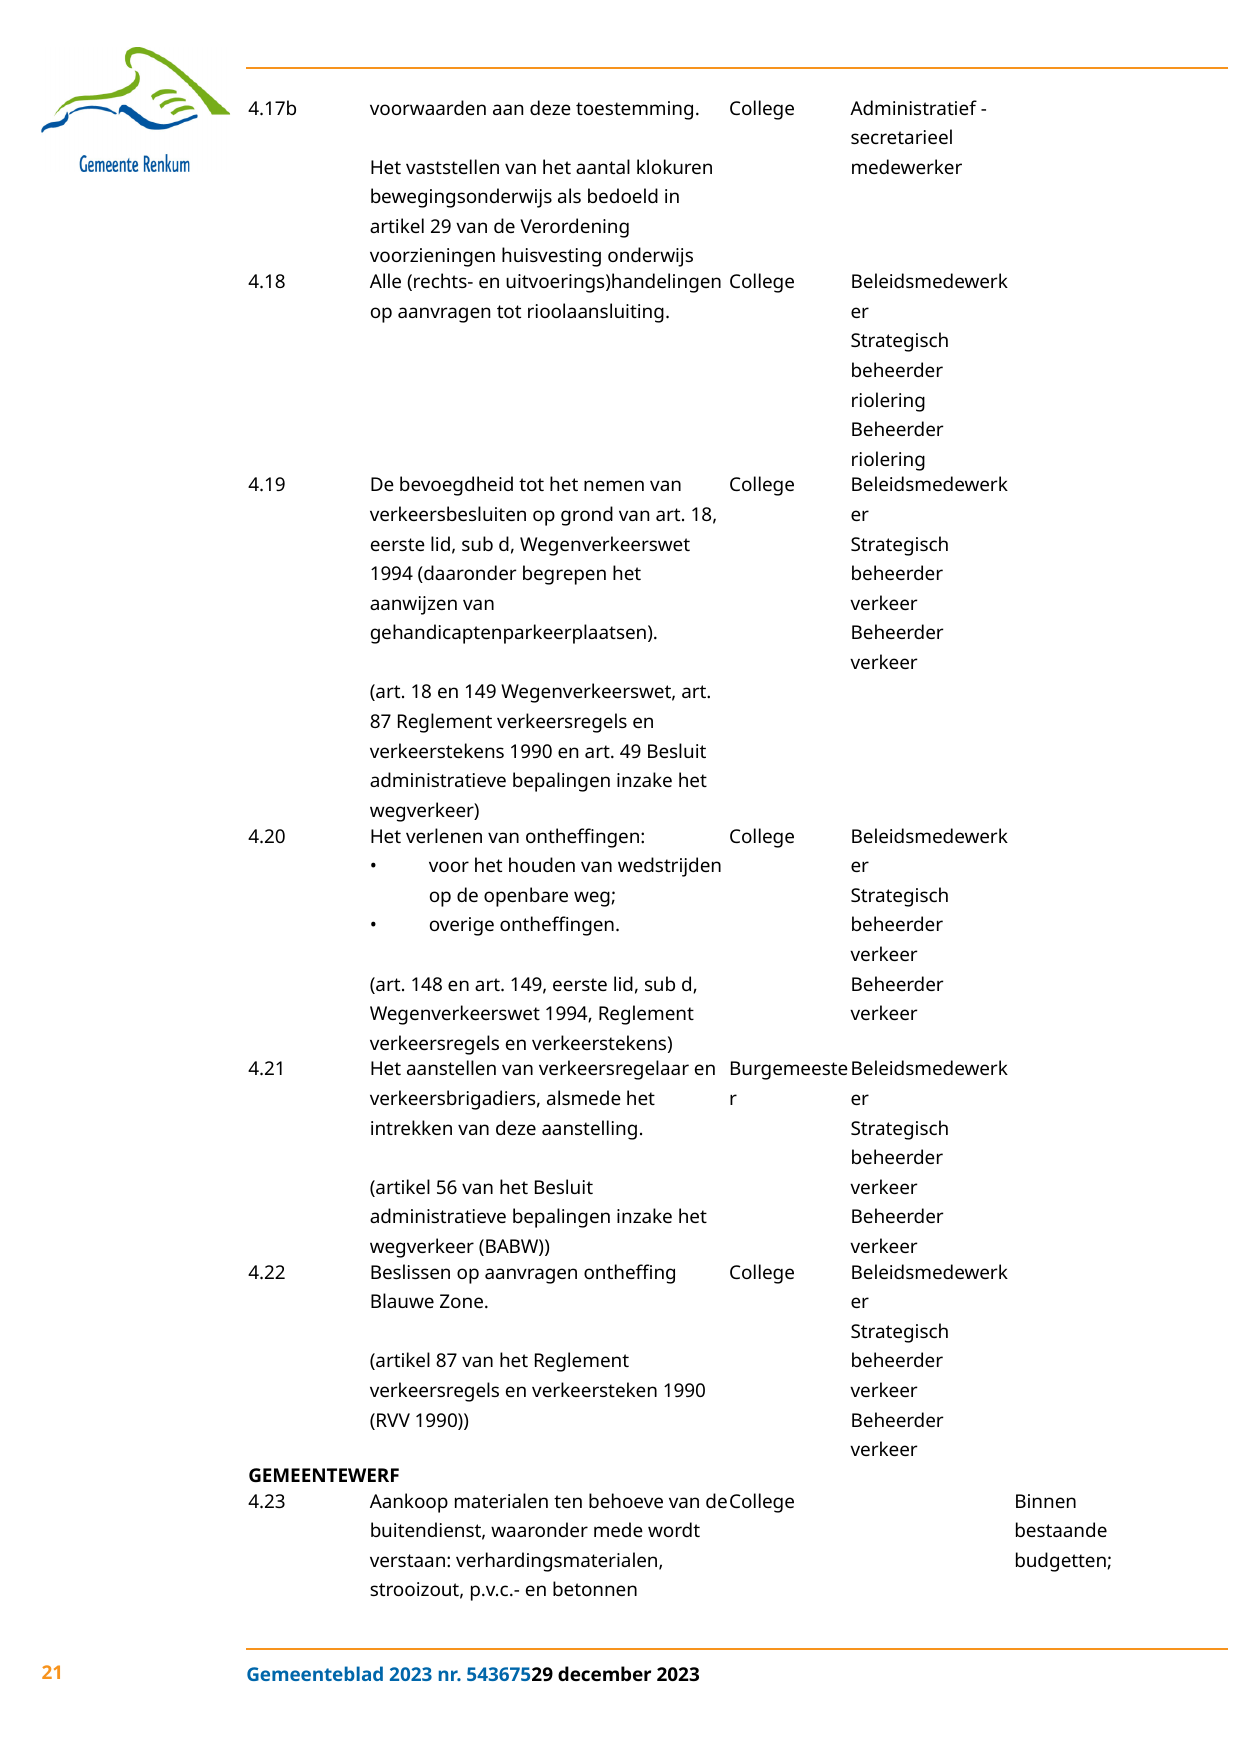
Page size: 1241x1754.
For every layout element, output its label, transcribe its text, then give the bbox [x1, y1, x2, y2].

table_cell Beleidsmedewerker Strategisch beheerder verkeer Beheerder verkeer [850, 1056, 1014, 1259]
table_cell Het aanstellen van verkeersregelaar en verkeersbrigadiers, alsmede het intrekken van deze aanstelling. (artikel 56 van het Besluit administratieve bepalingen inzake het wegverkeer (BABW)) [370, 1056, 729, 1259]
table_cell [850, 1488, 1014, 1602]
table_cell [1014, 1056, 1152, 1259]
table_cell Beleidsmedewerker Strategisch beheerder verkeer Beheerder verkeer [850, 472, 1014, 823]
table_cell 4.21 [248, 1056, 369, 1259]
table_cell College [729, 269, 850, 472]
table_cell Beslissen op aanvragen ontheffing Blauwe Zone. (artikel 87 van het Reglement verkeersregels en verkeersteken 1990 (RVV 1990)) [370, 1259, 729, 1462]
table_cell 4.19 [248, 472, 369, 823]
table_cell 4.17b [248, 95, 369, 268]
table_cell Burgemeester [729, 1056, 850, 1259]
table_cell GEMEENTEWERF [248, 1462, 1152, 1488]
table_cell College [729, 95, 850, 268]
table_cell 4.20 [248, 823, 369, 1056]
table_cell College [729, 472, 850, 823]
table_cell [1014, 95, 1152, 268]
table_cell [1014, 823, 1152, 1056]
table_cell 4.22 [248, 1259, 369, 1462]
table_cell Beleidsmedewerker Strategisch beheerder verkeer Beheerder verkeer [850, 823, 1014, 1056]
table_cell Beleidsmedewerker Strategisch beheerder verkeer Beheerder verkeer [850, 1259, 1014, 1462]
table_cell voorwaarden aan deze toestemming. Het vaststellen van het aantal klokuren bewegingsonderwijs als bedoeld in artikel 29 van de Verordening voorzieningen huisvesting onderwijs [370, 95, 729, 268]
table_cell Binnen bestaande budgetten; [1014, 1488, 1152, 1602]
table_cell College [729, 823, 850, 1056]
table_cell [1014, 269, 1152, 472]
table_cell Aankoop materialen ten behoeve van de buitendienst, waaronder mede wordt verstaan: verhardingsmaterialen, strooizout, p.v.c.- en betonnen [370, 1488, 729, 1602]
table_cell 4.18 [248, 269, 369, 472]
table_cell College [729, 1259, 850, 1462]
table_cell [1014, 1259, 1152, 1462]
table_cell De bevoegdheid tot het nemen van verkeersbesluiten op grond van art. 18, eerste lid, sub d, Wegenverkeerswet 1994 (daaronder begrepen het aanwijzen van gehandicaptenparkeerplaatsen). (art. 18 en 149 Wegenverkeerswet, art. 87 Reglement verkeersregels en verkeerstekens 1990 en art. 49 Besluit administratieve bepalingen inzake het wegverkeer) [370, 472, 729, 823]
picture [41, 47, 231, 172]
table_cell 4.23 [248, 1488, 369, 1602]
table_cell College [729, 1488, 850, 1602]
table_cell Alle (rechts- en uitvoerings)handelingen op aanvragen tot rioolaansluiting. [370, 269, 729, 472]
table_cell Administratief - secretarieel medewerker [850, 95, 1014, 268]
table_cell [1014, 472, 1152, 823]
table_cell Beleidsmedewerker Strategisch beheerder riolering Beheerder riolering [850, 269, 1014, 472]
table_cell Het verlenen van ontheffingen: voor het houden van wedstrijden op de openbare weg; overige ontheffingen. (art. 148 en art. 149, eerste lid, sub d, Wegenverkeerswet 1994, Reglement verkeersregels en verkeerstekens) [370, 823, 729, 1056]
